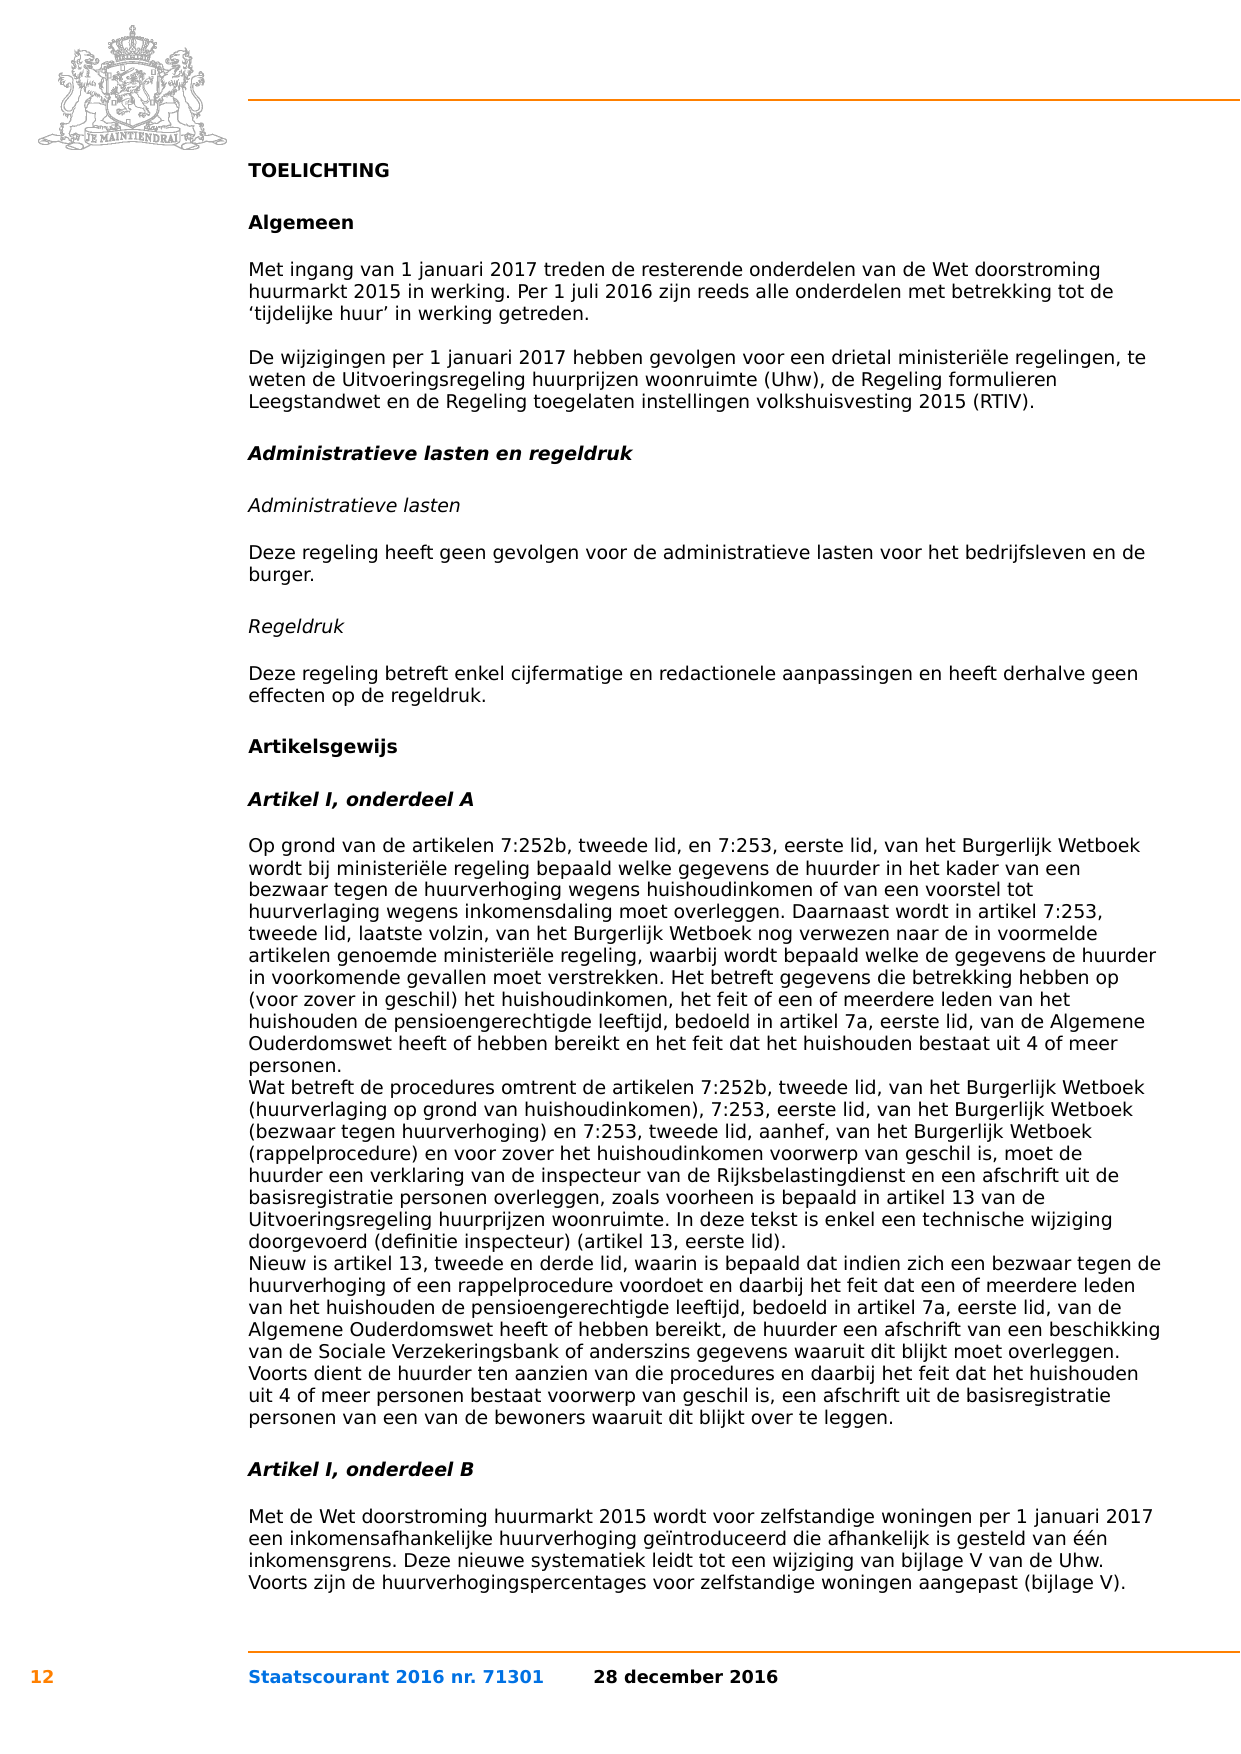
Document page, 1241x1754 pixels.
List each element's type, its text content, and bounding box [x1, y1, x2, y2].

picture [38, 25, 227, 150]
text Deze regeling betreft enkel cijfermatige en redactionele aanpassingen en heeft derhalve geen effecten op de regeldruk. [248, 662, 1163, 706]
subtitle Administratieve lasten en regeldruk [248, 443, 1163, 464]
text De wijzigingen per 1 januari 2017 hebben gevolgen voor een drietal ministeriële regelingen, te weten de Uitvoeringsregeling huurprijzen woonruimte (Uhw), de Regeling formulieren Leegstandwet en de Regeling toegelaten instellingen volkshuisvesting 2015 (RTIV). [248, 347, 1163, 413]
subtitle Artikel I, onderdeel A [248, 788, 1163, 810]
subtitle TOELICHTING [248, 160, 1163, 182]
text Wat betreft de procedures omtrent de artikelen 7:252b, tweede lid, van het Burgerlijk Wetboek (huurverlaging op grond van huishoudinkomen), 7:253, eerste lid, van het Burgerlijk Wetboek (bezwaar tegen huurverhoging) en 7:253, tweede lid, aanhef, van het Burgerlijk Wetboek (rappelprocedure) en voor zover het huishoudinkomen voorwerp van geschil is, moet de huurder een verklaring van de inspecteur van de Rijksbelastingdienst en een afschrift uit de basisregistratie personen overleggen, zoals voorheen is bepaald in artikel 13 van de Uitvoeringsregeling huurprijzen woonruimte. In deze tekst is enkel een technische wijziging doorgevoerd (definitie inspecteur) (artikel 13, eerste lid). [248, 1077, 1163, 1253]
subtitle Artikelsgewijs [248, 736, 1163, 758]
text Op grond van de artikelen 7:252b, tweede lid, en 7:253, eerste lid, van het Burgerlijk Wetboek wordt bij ministeriële regeling bepaald welke gegevens de huurder in het kader van een bezwaar tegen de huurverhoging wegens huishoudinkomen of van een voorstel tot huurverlaging wegens inkomensdaling moet overleggen. Daarnaast wordt in artikel 7:253, tweede lid, laatste volzin, van het Burgerlijk Wetboek nog verwezen naar de in voormelde artikelen genoemde ministeriële regeling, waarbij wordt bepaald welke de gegevens de huurder in voorkomende gevallen moet verstrekken. Het betreft gegevens die betrekking hebben op (voor zover in geschil) het huishoudinkomen, het feit of een of meerdere leden van het huishouden de pensioengerechtigde leeftijd, bedoeld in artikel 7a, eerste lid, van de Algemene Ouderdomswet heeft of hebben bereikt en het feit dat het huishouden bestaat uit 4 of meer personen. [248, 835, 1163, 1077]
subtitle Algemeen [248, 212, 1163, 234]
text Deze regeling heeft geen gevolgen voor de administratieve lasten voor het bedrijfsleven en de burger. [248, 542, 1163, 586]
subtitle Regeldruk [248, 616, 1163, 637]
text Met de Wet doorstroming huurmarkt 2015 wordt voor zelfstandige woningen per 1 januari 2017 een inkomensafhankelijke huurverhoging geïntroduceerd die afhankelijk is gesteld van één inkomensgrens. Deze nieuwe systematiek leidt tot een wijziging van bijlage V van de Uhw. Voorts zijn de huurverhogingspercentages voor zelfstandige woningen aangepast (bijlage V). [248, 1506, 1163, 1594]
subtitle Administratieve lasten [248, 494, 1163, 517]
text Nieuw is artikel 13, tweede en derde lid, waarin is bepaald dat indien zich een bezwaar tegen de huurverhoging of een rappelprocedure voordoet en daarbij het feit dat een of meerdere leden van het huishouden de pensioengerechtigde leeftijd, bedoeld in artikel 7a, eerste lid, van de Algemene Ouderdomswet heeft of hebben bereikt, de huurder een afschrift van een beschikking van de Sociale Verzekeringsbank of anderszins gegevens waaruit dit blijkt moet overleggen. Voorts dient de huurder ten aanzien van die procedures en daarbij het feit dat het huishouden uit 4 of meer personen bestaat voorwerp van geschil is, een afschrift uit de basisregistratie personen van een van de bewoners waaruit dit blijkt over te leggen. [248, 1253, 1163, 1429]
subtitle Artikel I, onderdeel B [248, 1459, 1163, 1481]
text Met ingang van 1 januari 2017 treden de resterende onderdelen van de Wet doorstroming huurmarkt 2015 in werking. Per 1 juli 2016 zijn reeds alle onderdelen met betrekking tot de ‘tijdelijke huur’ in werking getreden. [248, 259, 1163, 325]
